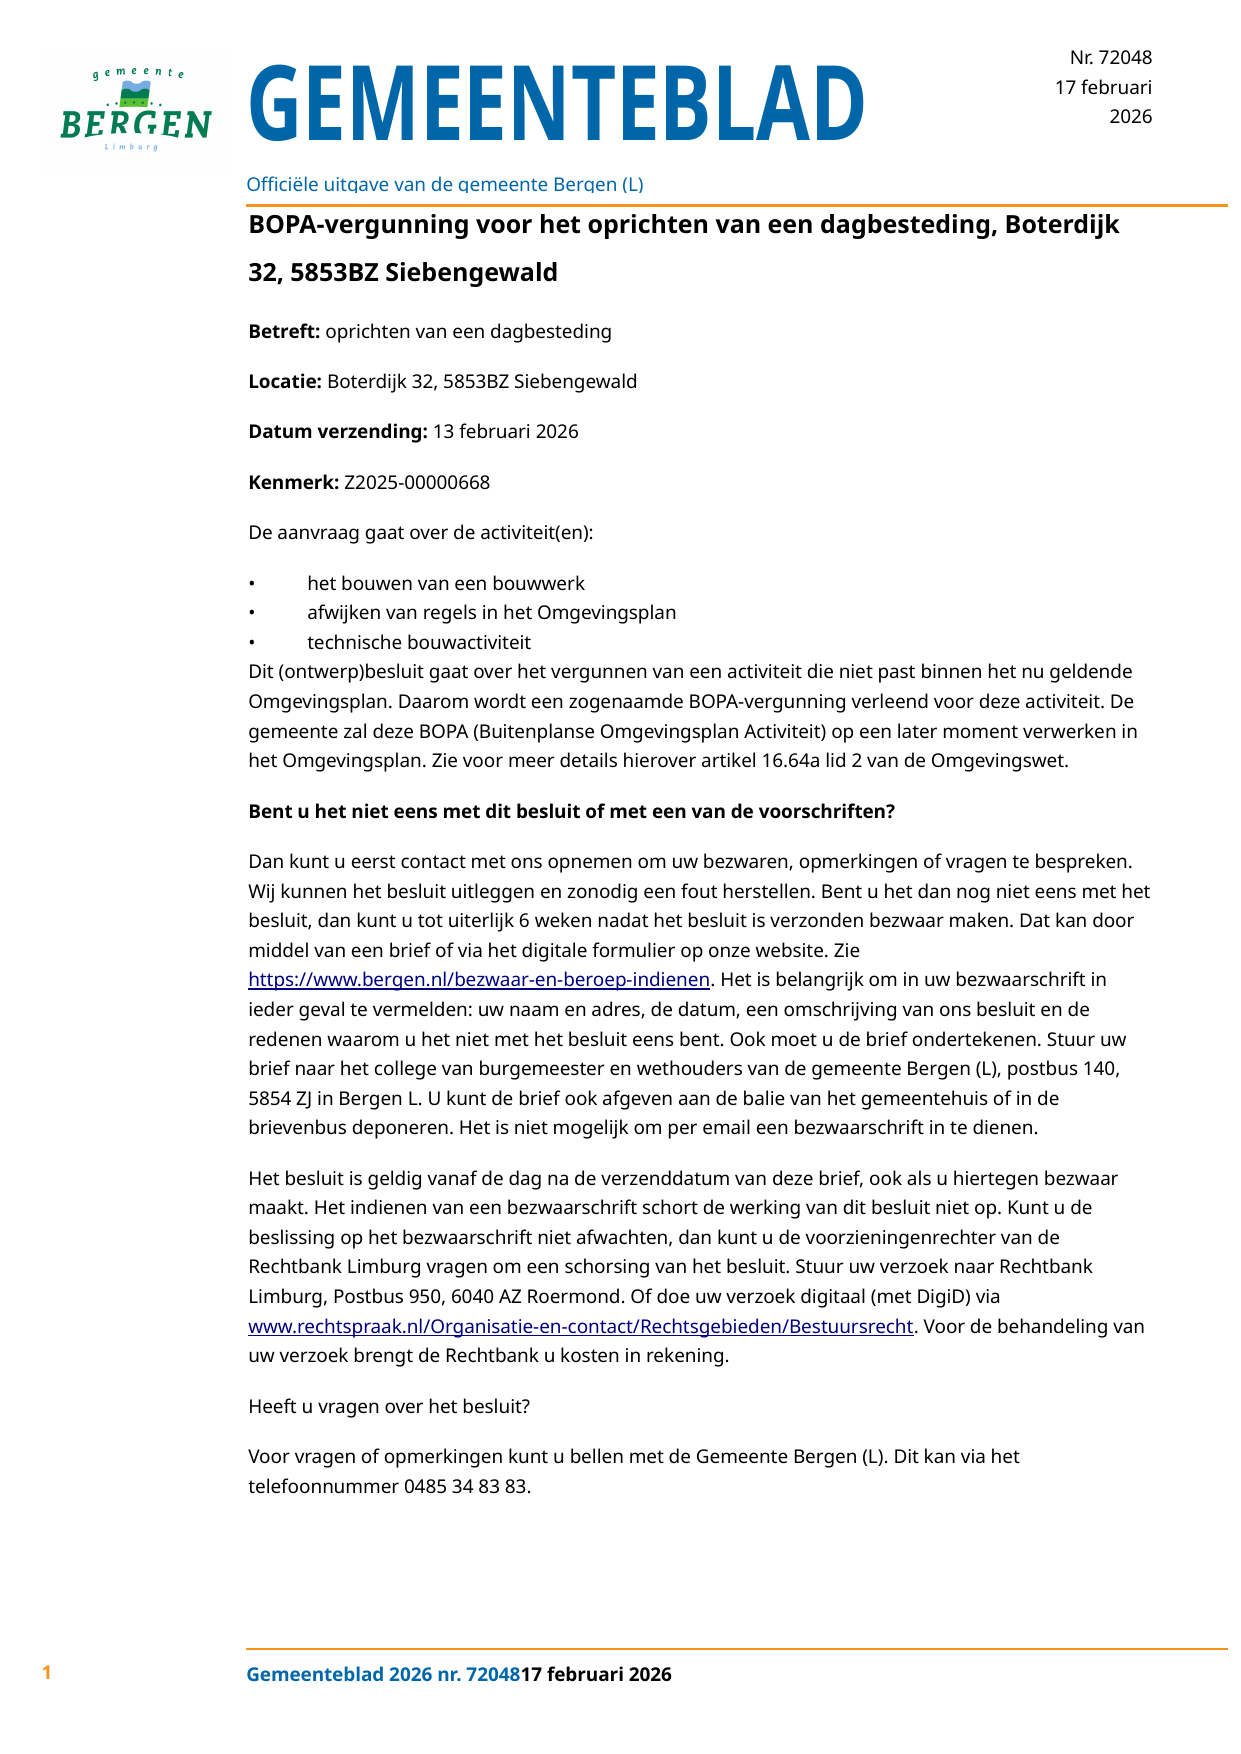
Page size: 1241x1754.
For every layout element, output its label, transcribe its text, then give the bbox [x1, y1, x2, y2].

text De aanvraag gaat over de activiteit(en): [248, 519, 1152, 545]
text Locatie: Boterdijk 32, 5853BZ Siebengewald [248, 368, 1152, 394]
picture [41, 47, 231, 172]
list afwijken van regels in het Omgevingsplan [248, 599, 1152, 625]
text Kenmerk: Z2025-00000668 [248, 469, 1152, 495]
text BOPA-vergunning voor het oprichten van een dagbesteding, Boterdijk 32, 5853BZ Siebengewald [248, 207, 1152, 288]
list technische bouwactiviteit [248, 629, 1152, 655]
list het bouwen van een bouwwerk [248, 570, 1152, 596]
text Het besluit is geldig vanaf de dag na de verzenddatum van deze brief, ook als u hiertegen bezwaar maakt. Het indienen van een bezwaarschrift schort de werking van dit besluit niet op. Kunt u de beslissing op het bezwaarschrift niet afwachten, dan kunt u de voorzieningenrechter van de Rechtbank Limburg vragen om een schorsing van het besluit. Stuur uw verzoek naar Rechtbank Limburg, Postbus 950, 6040 AZ Roermond. Of doe uw verzoek digitaal (met DigiD) via www.rechtspraak.nl/Organisatie-en-contact/Rechtsgebieden/Bestuursrecht. Voor de behandeling van uw verzoek brengt de Rechtbank u kosten in rekening. [248, 1165, 1152, 1368]
text Bent u het niet eens met dit besluit of met een van de voorschriften? [248, 798, 1152, 824]
text Betreft: oprichten van een dagbesteding [248, 318, 1152, 344]
text Datum verzending: 13 februari 2026 [248, 419, 1152, 444]
text Heeft u vragen over het besluit? [248, 1393, 1152, 1419]
text Dit (ontwerp)besluit gaat over het vergunnen van een activiteit die niet past binnen het nu geldende Omgevingsplan. Daarom wordt een zogenaamde BOPA-vergunning verleend voor deze activiteit. De gemeente zal deze BOPA (Buitenplanse Omgevingsplan Activiteit) op een later moment verwerken in het Omgevingsplan. Zie voor meer details hierover artikel 16.64a lid 2 van de Omgevingswet. [248, 659, 1152, 773]
text Dan kunt u eerst contact met ons opnemen om uw bezwaren, opmerkingen of vragen te bespreken. Wij kunnen het besluit uitleggen en zonodig een fout herstellen. Bent u het dan nog niet eens met het besluit, dan kunt u tot uiterlijk 6 weken nadat het besluit is verzonden bezwaar maken. Dat kan door middel van een brief of via het digitale formulier op onze website. Zie https://www.bergen.nl/bezwaar-en-beroep-indienen. Het is belangrijk om in uw bezwaarschrift in ieder geval te vermelden: uw naam en adres, de datum, een omschrijving van ons besluit en de redenen waarom u het niet met het besluit eens bent. Ook moet u de brief ondertekenen. Stuur uw brief naar het college van burgemeester en wethouders van de gemeente Bergen (L), postbus 140, 5854 ZJ in Bergen L. U kunt de brief ook afgeven aan de balie van het gemeentehuis of in de brievenbus deponeren. Het is niet mogelijk om per email een bezwaarschrift in te dienen. [248, 848, 1152, 1140]
text Voor vragen of opmerkingen kunt u bellen met de Gemeente Bergen (L). Dit kan via het telefoonnummer 0485 34 83 83. [248, 1443, 1152, 1499]
